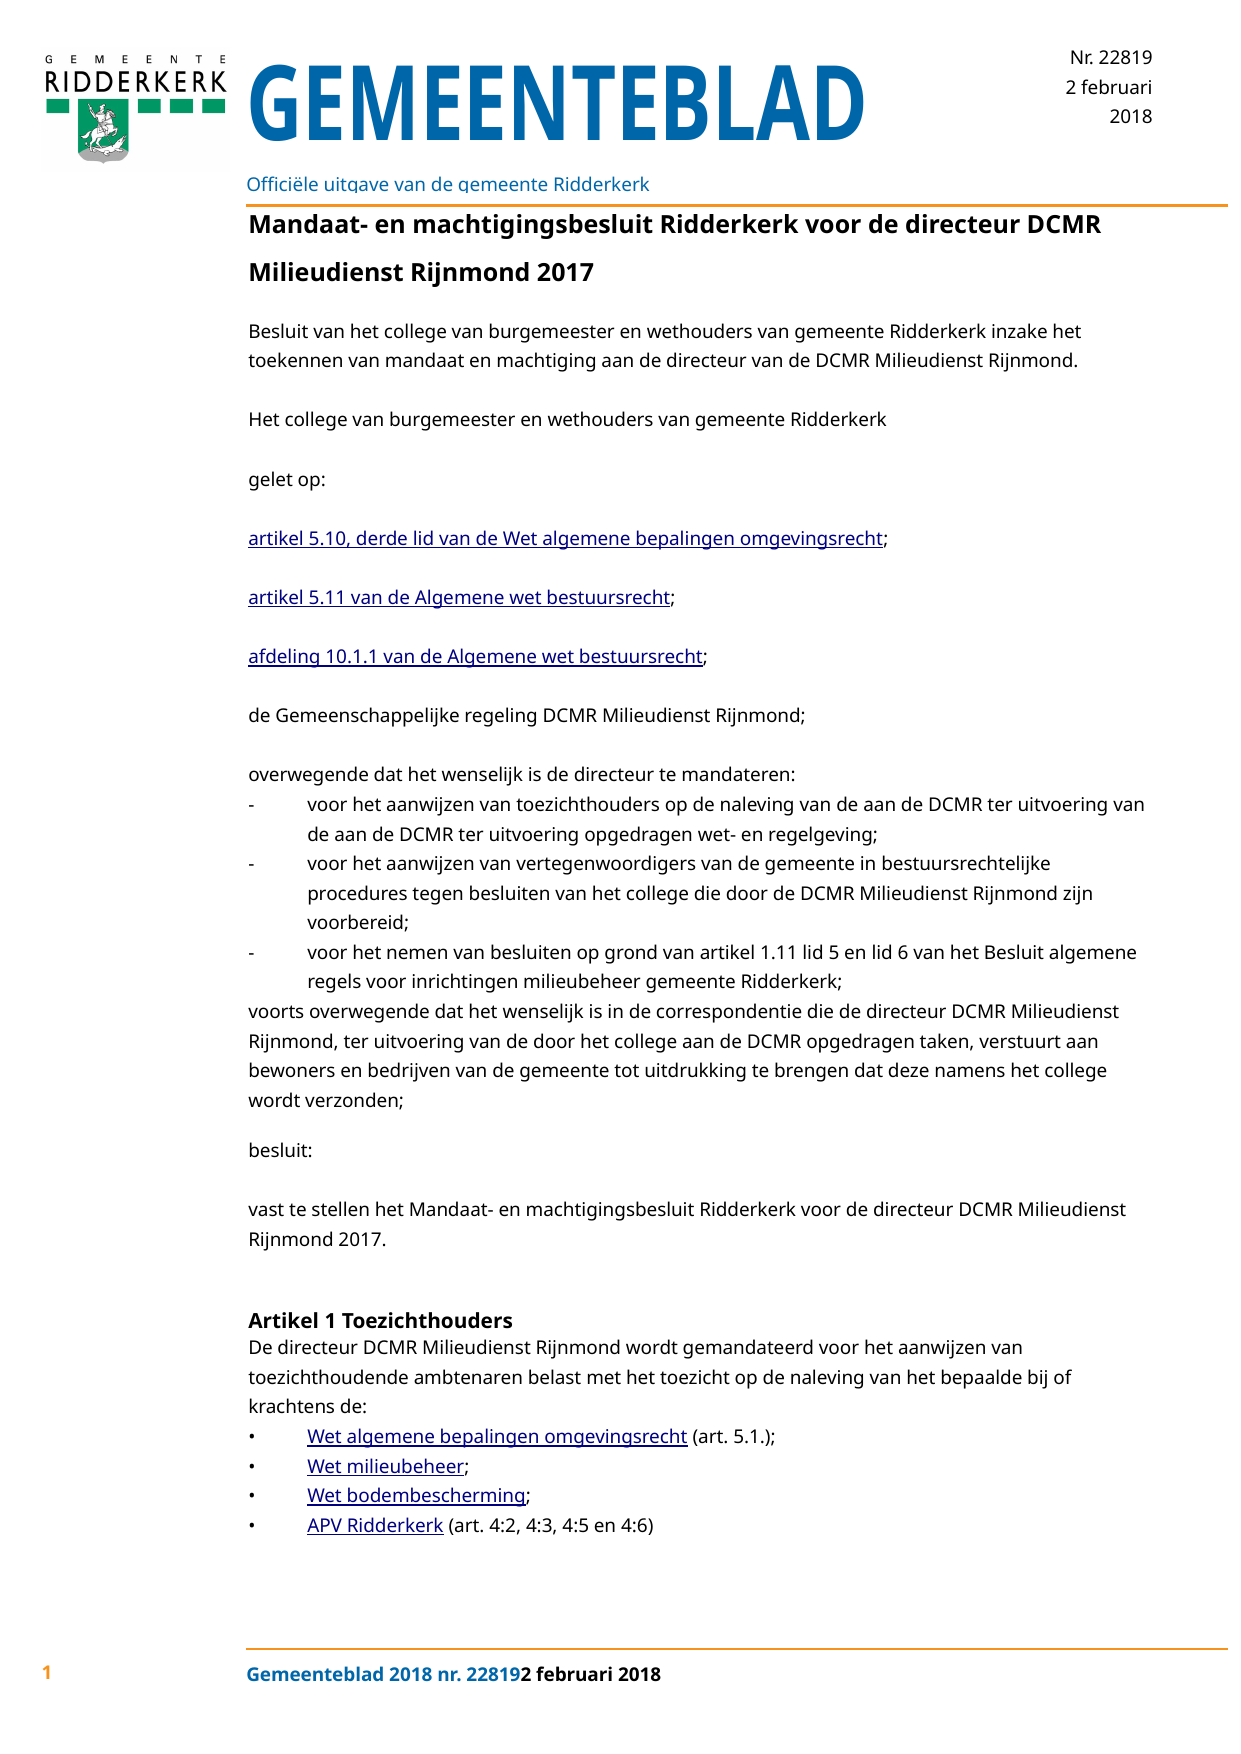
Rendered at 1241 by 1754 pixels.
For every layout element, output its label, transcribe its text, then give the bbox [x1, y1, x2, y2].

text afdeling 10.1.1 van de Algemene wet bestuursrecht; [248, 643, 1152, 669]
text Mandaat- en machtigingsbesluit Ridderkerk voor de directeur DCMR Milieudienst Rijnmond 2017 [248, 207, 1152, 288]
text overwegende dat het wenselijk is de directeur te mandateren: [248, 762, 1152, 787]
list Wet bodembescherming; [248, 1482, 1152, 1508]
text besluit: [248, 1137, 1152, 1163]
text gelet op: [248, 466, 1152, 492]
text Besluit van het college van burgemeester en wethouders van gemeente Ridderkerk inzake het toekennen van mandaat en machtiging aan de directeur van de DCMR Milieudienst Rijnmond. [248, 318, 1152, 373]
list Wet algemene bepalingen omgevingsrecht (art. 5.1.); [248, 1423, 1152, 1449]
picture [41, 47, 231, 172]
text De directeur DCMR Milieudienst Rijnmond wordt gemandateerd voor het aanwijzen van toezichthoudende ambtenaren belast met het toezicht op de naleving van het bepaalde bij of krachtens de: [248, 1334, 1152, 1419]
text Het college van burgemeester en wethouders van gemeente Ridderkerk [248, 407, 1152, 432]
text artikel 5.10, derde lid van de Wet algemene bepalingen omgevingsrecht; [248, 525, 1152, 551]
text voorts overwegende dat het wenselijk is in de correspondentie die de directeur DCMR Milieudienst Rijnmond, ter uitvoering van de door het college aan de DCMR opgedragen taken, verstuurt aan bewoners en bedrijven van de gemeente tot uitdrukking te brengen dat deze namens het college wordt verzonden; [248, 998, 1152, 1113]
list voor het nemen van besluiten op grond van artikel 1.11 lid 5 en lid 6 van het Besluit algemene regels voor inrichtingen milieubeheer gemeente Ridderkerk; [248, 939, 1152, 994]
text vast te stellen het Mandaat- en machtigingsbesluit Ridderkerk voor de directeur DCMR Milieudienst Rijnmond 2017. [248, 1197, 1152, 1252]
list APV Ridderkerk (art. 4:2, 4:3, 4:5 en 4:6) [248, 1512, 1152, 1538]
text artikel 5.11 van de Algemene wet bestuursrecht; [248, 584, 1152, 610]
text de Gemeenschappelijke regeling DCMR Milieudienst Rijnmond; [248, 702, 1152, 728]
list voor het aanwijzen van vertegenwoordigers van de gemeente in bestuursrechtelijke procedures tegen besluiten van het college die door de DCMR Milieudienst Rijnmond zijn voorbereid; [248, 850, 1152, 935]
list voor het aanwijzen van toezichthouders op de naleving van de aan de DCMR ter uitvoering van de aan de DCMR ter uitvoering opgedragen wet- en regelgeving; [248, 791, 1152, 847]
list Wet milieubeheer; [248, 1453, 1152, 1479]
text Artikel 1 Toezichthouders [248, 1306, 1152, 1334]
